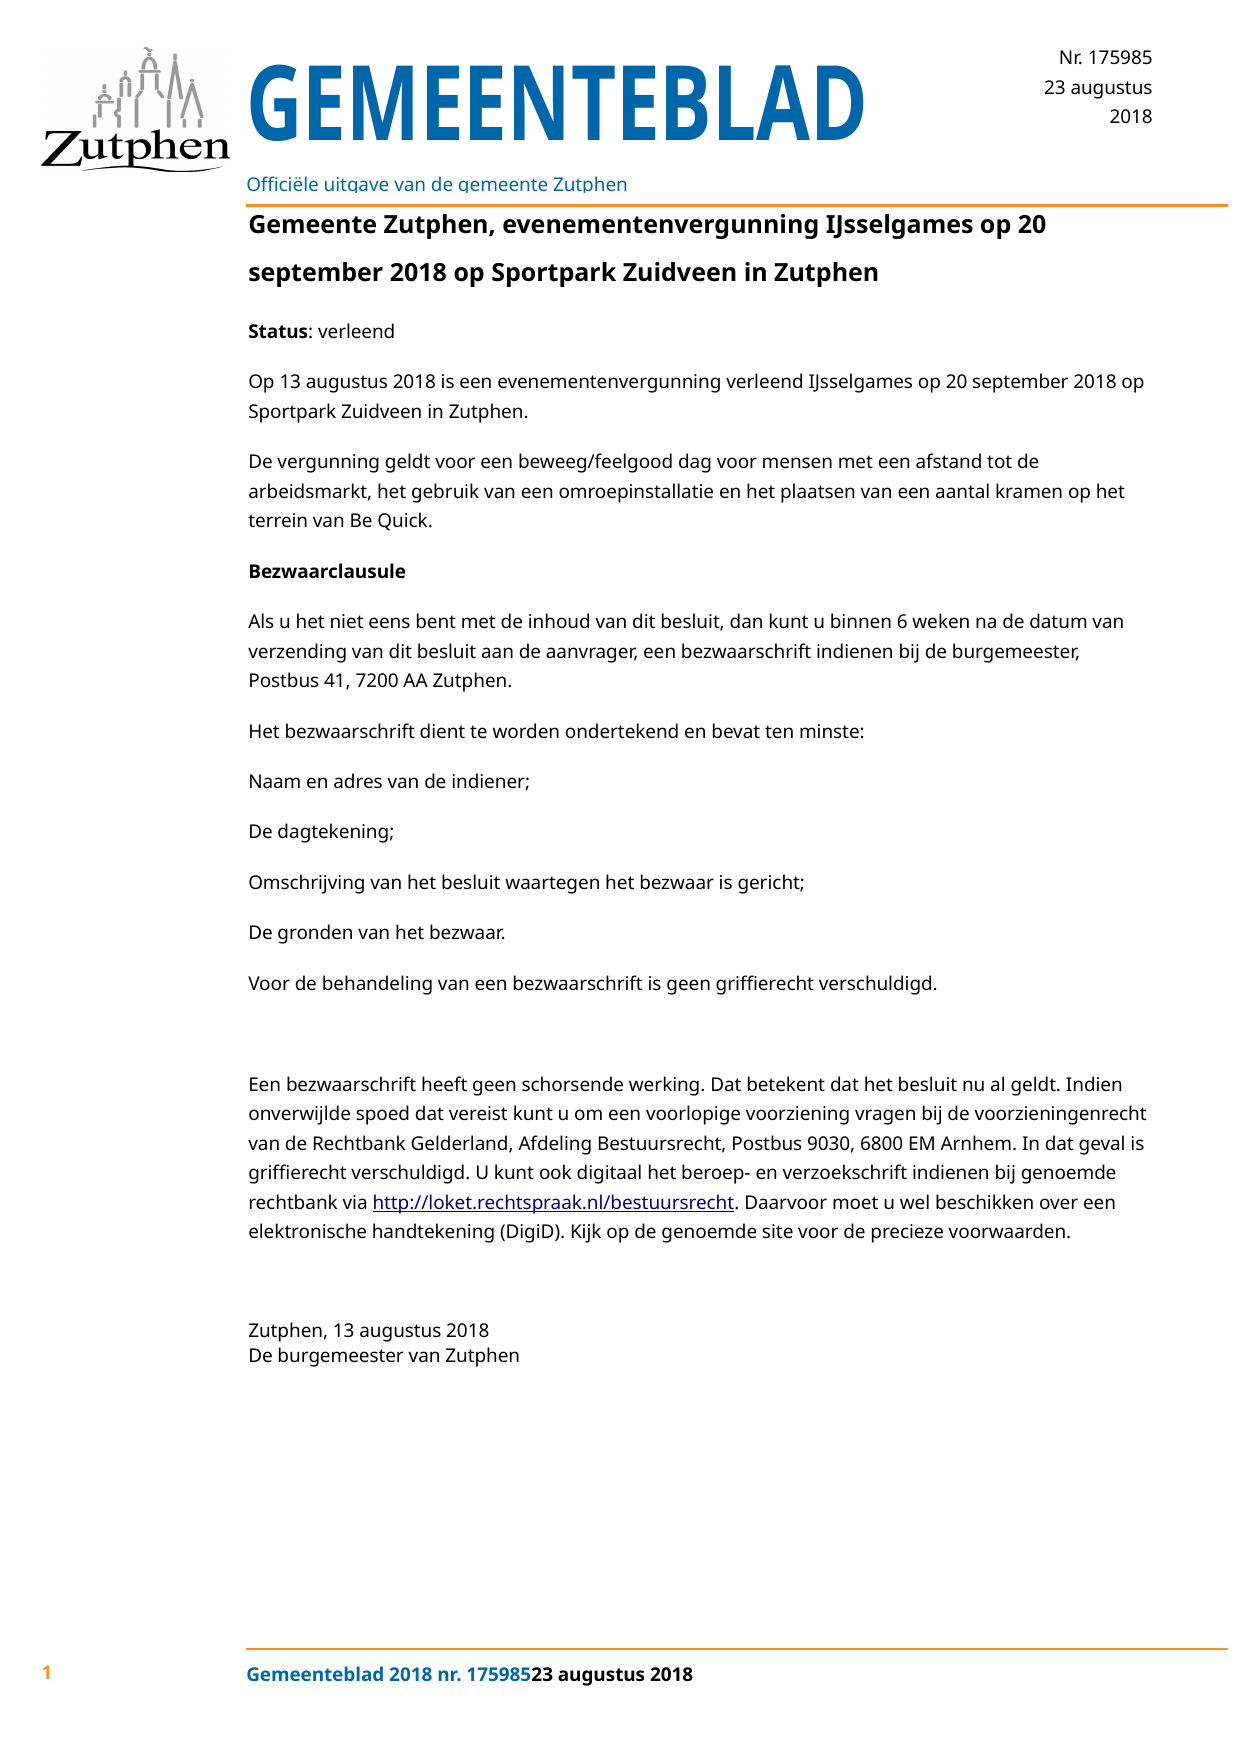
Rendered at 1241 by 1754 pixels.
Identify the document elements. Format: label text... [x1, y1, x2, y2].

text Als u het niet eens bent met de inhoud van dit besluit, dan kunt u binnen 6 weken na de datum van verzending van dit besluit aan de aanvrager, een bezwaarschrift indienen bij de burgemeester, Postbus 41, 7200 AA Zutphen. [248, 608, 1152, 693]
text Het bezwaarschrift dient te worden ondertekend en bevat ten minste: [248, 718, 1152, 744]
text Op 13 augustus 2018 is een evenementenvergunning verleend IJsselgames op 20 september 2018 op Sportpark Zuidveen in Zutphen. [248, 368, 1152, 424]
text Status: verleend [248, 318, 1152, 344]
text De burgemeester van Zutphen [248, 1343, 1152, 1368]
text Bezwaarclausule [248, 558, 1152, 584]
text Zutphen, 13 augustus 2018 [248, 1317, 1152, 1343]
picture [41, 47, 231, 172]
text Naam en adres van de indiener; [248, 768, 1152, 794]
text De gronden van het bezwaar. [248, 919, 1152, 945]
text De dagtekening; [248, 819, 1152, 844]
text Een bezwaarschrift heeft geen schorsende werking. Dat betekent dat het besluit nu al geldt. Indien onverwijlde spoed dat vereist kunt u om een voorlopige voorziening vragen bij de voorzieningenrecht van de Rechtbank Gelderland, Afdeling Bestuursrecht, Postbus 9030, 6800 EM Arnhem. In dat geval is griffierecht verschuldigd. U kunt ook digitaal het beroep- en verzoekschrift indienen bij genoemde rechtbank via http://loket.rechtspraak.nl/bestuursrecht. Daarvoor moet u wel beschikken over een elektronische handtekening (DigiD). Kijk op de genoemde site voor de precieze voorwaarden. [248, 1071, 1152, 1244]
text Omschrijving van het besluit waartegen het bezwaar is gericht; [248, 869, 1152, 895]
text Gemeente Zutphen, evenementenvergunning IJsselgames op 20 september 2018 op Sportpark Zuidveen in Zutphen [248, 207, 1152, 288]
text Voor de behandeling van een bezwaarschrift is geen griffierecht verschuldigd. [248, 970, 1152, 996]
text De vergunning geldt voor een beweeg/feelgood dag voor mensen met een afstand tot de arbeidsmarkt, het gebruik van een omroepinstallatie en het plaatsen van een aantal kramen op het terrein van Be Quick. [248, 448, 1152, 533]
